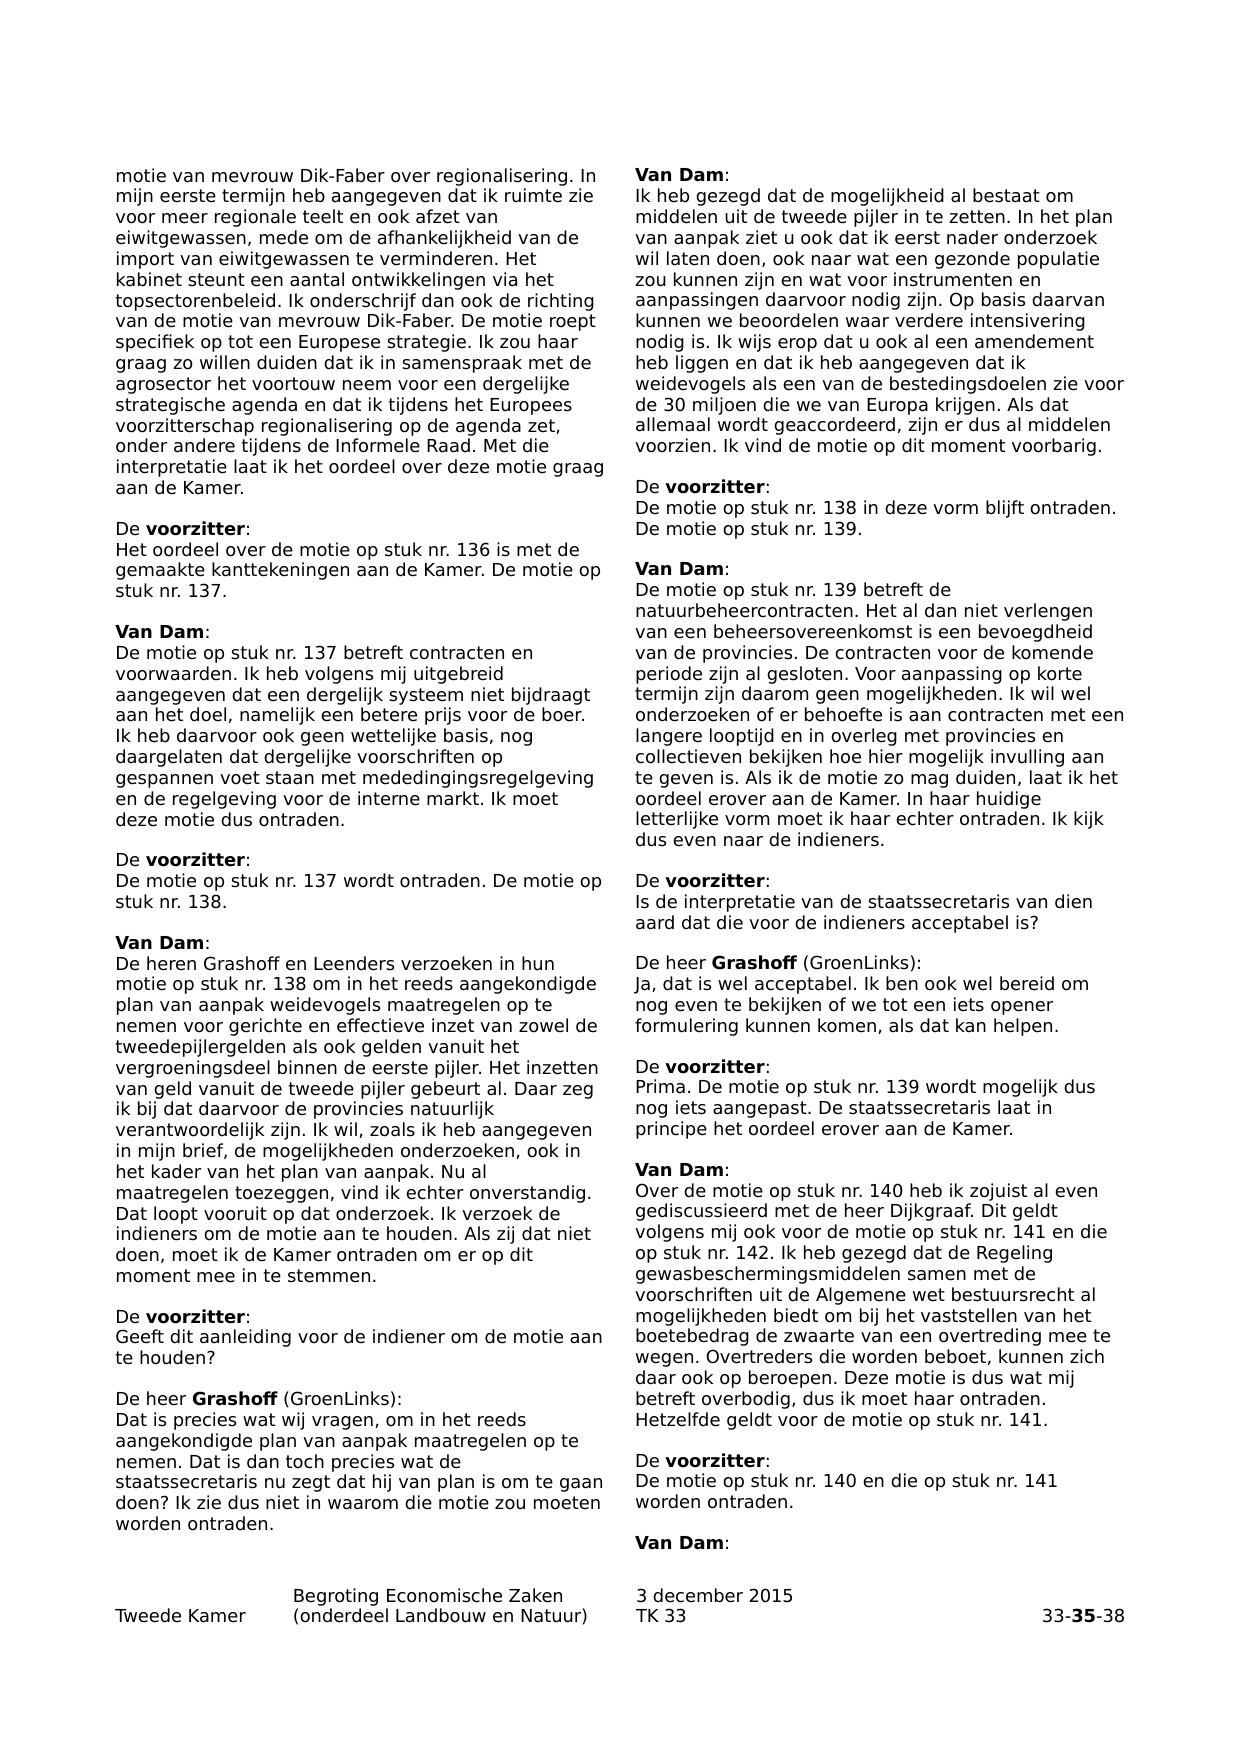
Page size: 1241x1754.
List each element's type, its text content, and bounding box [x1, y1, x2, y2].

text De voorzitter: [635, 1056, 1125, 1077]
text De heer Grashoff (GroenLinks): [115, 1389, 605, 1410]
text Van Dam: [635, 165, 1125, 186]
text De heer Grashoff (GroenLinks): [635, 953, 1125, 974]
text Prima. De motie op stuk nr. 139 wordt mogelijk dus nog iets aangepast. De staatssecretaris laat in principe het oordeel erover aan de Kamer. [635, 1077, 1125, 1140]
text De motie op stuk nr. 140 en die op stuk nr. 141 worden ontraden. [635, 1471, 1125, 1513]
text De heren Grashoff en Leenders verzoeken in hun motie op stuk nr. 138 om in het reeds aangekondigde plan van aanpak weidevogels maatregelen op te nemen voor gerichte en effectieve inzet van zowel de tweedepijlergelden als ook gelden vanuit het vergroeningsdeel binnen de eerste pijler. Het inzetten van geld vanuit de tweede pijler gebeurt al. Daar zeg ik bij dat daarvoor de provincies natuurlijk verantwoordelijk zijn. Ik wil, zoals ik heb aangegeven in mijn brief, de mogelijkheden onderzoeken, ook in het kader van het plan van aanpak. Nu al maatregelen toezeggen, vind ik echter onverstandig. Dat loopt vooruit op dat onderzoek. Ik verzoek de indieners om de motie aan te houden. Als zij dat niet doen, moet ik de Kamer ontraden om er op dit moment mee in te stemmen. [115, 953, 605, 1287]
text Van Dam: [635, 1533, 1125, 1553]
text De voorzitter: [115, 519, 605, 539]
text De motie op stuk nr. 137 betreft contracten en voorwaarden. Ik heb volgens mij uitgebreid aangegeven dat een dergelijk systeem niet bijdraagt aan het doel, namelijk een betere prijs voor de boer. Ik heb daarvoor ook geen wettelijke basis, nog daargelaten dat dergelijke voorschriften op gespannen voet staan met mededingingsregelgeving en de regelgeving voor de interne markt. Ik moet deze motie dus ontraden. [115, 643, 605, 830]
text Dat is precies wat wij vragen, om in het reeds aangekondigde plan van aanpak maatregelen op te nemen. Dat is dan toch precies wat de staatssecretaris nu zegt dat hij van plan is om te gaan doen? Ik zie dus niet in waarom die motie zou moeten worden ontraden. [115, 1410, 605, 1535]
text Het oordeel over de motie op stuk nr. 136 is met de gemaakte kanttekeningen aan de Kamer. De motie op stuk nr. 137. [115, 539, 605, 602]
text De voorzitter: [635, 1450, 1125, 1471]
text Van Dam: [115, 932, 605, 953]
text Is de interpretatie van de staatssecretaris van dien aard dat die voor de indieners acceptabel is? [635, 892, 1125, 933]
text De motie op stuk nr. 139 betreft de natuurbeheercontracten. Het al dan niet verlengen van een beheersovereenkomst is een bevoegdheid van de provincies. De contracten voor de komende periode zijn al gesloten. Voor aanpassing op korte termijn zijn daarom geen mogelijkheden. Ik wil wel onderzoeken of er behoefte is aan contracten met een langere looptijd en in overleg met provincies en collectieven bekijken hoe hier mogelijk invulling aan te geven is. Als ik de motie zo mag duiden, laat ik het oordeel erover aan de Kamer. In haar huidige letterlijke vorm moet ik haar echter ontraden. Ik kijk dus even naar de indieners. [635, 580, 1125, 851]
text De motie op stuk nr. 138 in deze vorm blijft ontraden. De motie op stuk nr. 139. [635, 498, 1125, 539]
text De voorzitter: [635, 477, 1125, 498]
text De voorzitter: [635, 871, 1125, 892]
text Van Dam: [115, 622, 605, 643]
text Geeft dit aanleiding voor de indiener om de motie aan te houden? [115, 1327, 605, 1369]
text Over de motie op stuk nr. 140 heb ik zojuist al even gediscussieerd met de heer Dijkgraaf. Dit geldt volgens mij ook voor de motie op stuk nr. 141 en die op stuk nr. 142. Ik heb gezegd dat de Regeling gewasbeschermingsmiddelen samen met de voorschriften uit de Algemene wet bestuursrecht al mogelijkheden biedt om bij het vaststellen van het boetebedrag de zwaarte van een overtreding mee te wegen. Overtreders die worden beboet, kunnen zich daar ook op beroepen. Deze motie is dus wat mij betreft overbodig, dus ik moet haar ontraden. Hetzelfde geldt voor de motie op stuk nr. 141. [635, 1180, 1125, 1430]
text De motie op stuk nr. 137 wordt ontraden. De motie op stuk nr. 138. [115, 871, 605, 912]
text De voorzitter: [115, 850, 605, 871]
text De voorzitter: [115, 1307, 605, 1327]
text Ik heb gezegd dat de mogelijkheid al bestaat om middelen uit de tweede pijler in te zetten. In het plan van aanpak ziet u ook dat ik eerst nader onderzoek wil laten doen, ook naar wat een gezonde populatie zou kunnen zijn en wat voor instrumenten en aanpassingen daarvoor nodig zijn. Op basis daarvan kunnen we beoordelen waar verdere intensivering nodig is. Ik wijs erop dat u ook al een amendement heb liggen en dat ik heb aangegeven dat ik weidevogels als een van de bestedingsdoelen zie voor de 30 miljoen die we van Europa krijgen. Als dat allemaal wordt geaccordeerd, zijn er dus al middelen voorzien. Ik vind de motie op dit moment voorbarig. [635, 186, 1125, 457]
text Van Dam: [635, 559, 1125, 580]
text Van Dam: [635, 1160, 1125, 1180]
text motie van mevrouw Dik-Faber over regionalisering. In mijn eerste termijn heb aangegeven dat ik ruimte zie voor meer regionale teelt en ook afzet van eiwitgewassen, mede om de afhankelijkheid van de import van eiwitgewassen te verminderen. Het kabinet steunt een aantal ontwikkelingen via het topsectorenbeleid. Ik onderschrijf dan ook de richting van de motie van mevrouw Dik-Faber. De motie roept specifiek op tot een Europese strategie. Ik zou haar graag zo willen duiden dat ik in samenspraak met de agrosector het voortouw neem voor een dergelijke strategische agenda en dat ik tijdens het Europees voorzitterschap regionalisering op de agenda zet, onder andere tijdens de Informele Raad. Met die interpretatie laat ik het oordeel over deze motie graag aan de Kamer. [115, 165, 605, 499]
text Ja, dat is wel acceptabel. Ik ben ook wel bereid om nog even te bekijken of we tot een iets opener formulering kunnen komen, als dat kan helpen. [635, 974, 1125, 1036]
